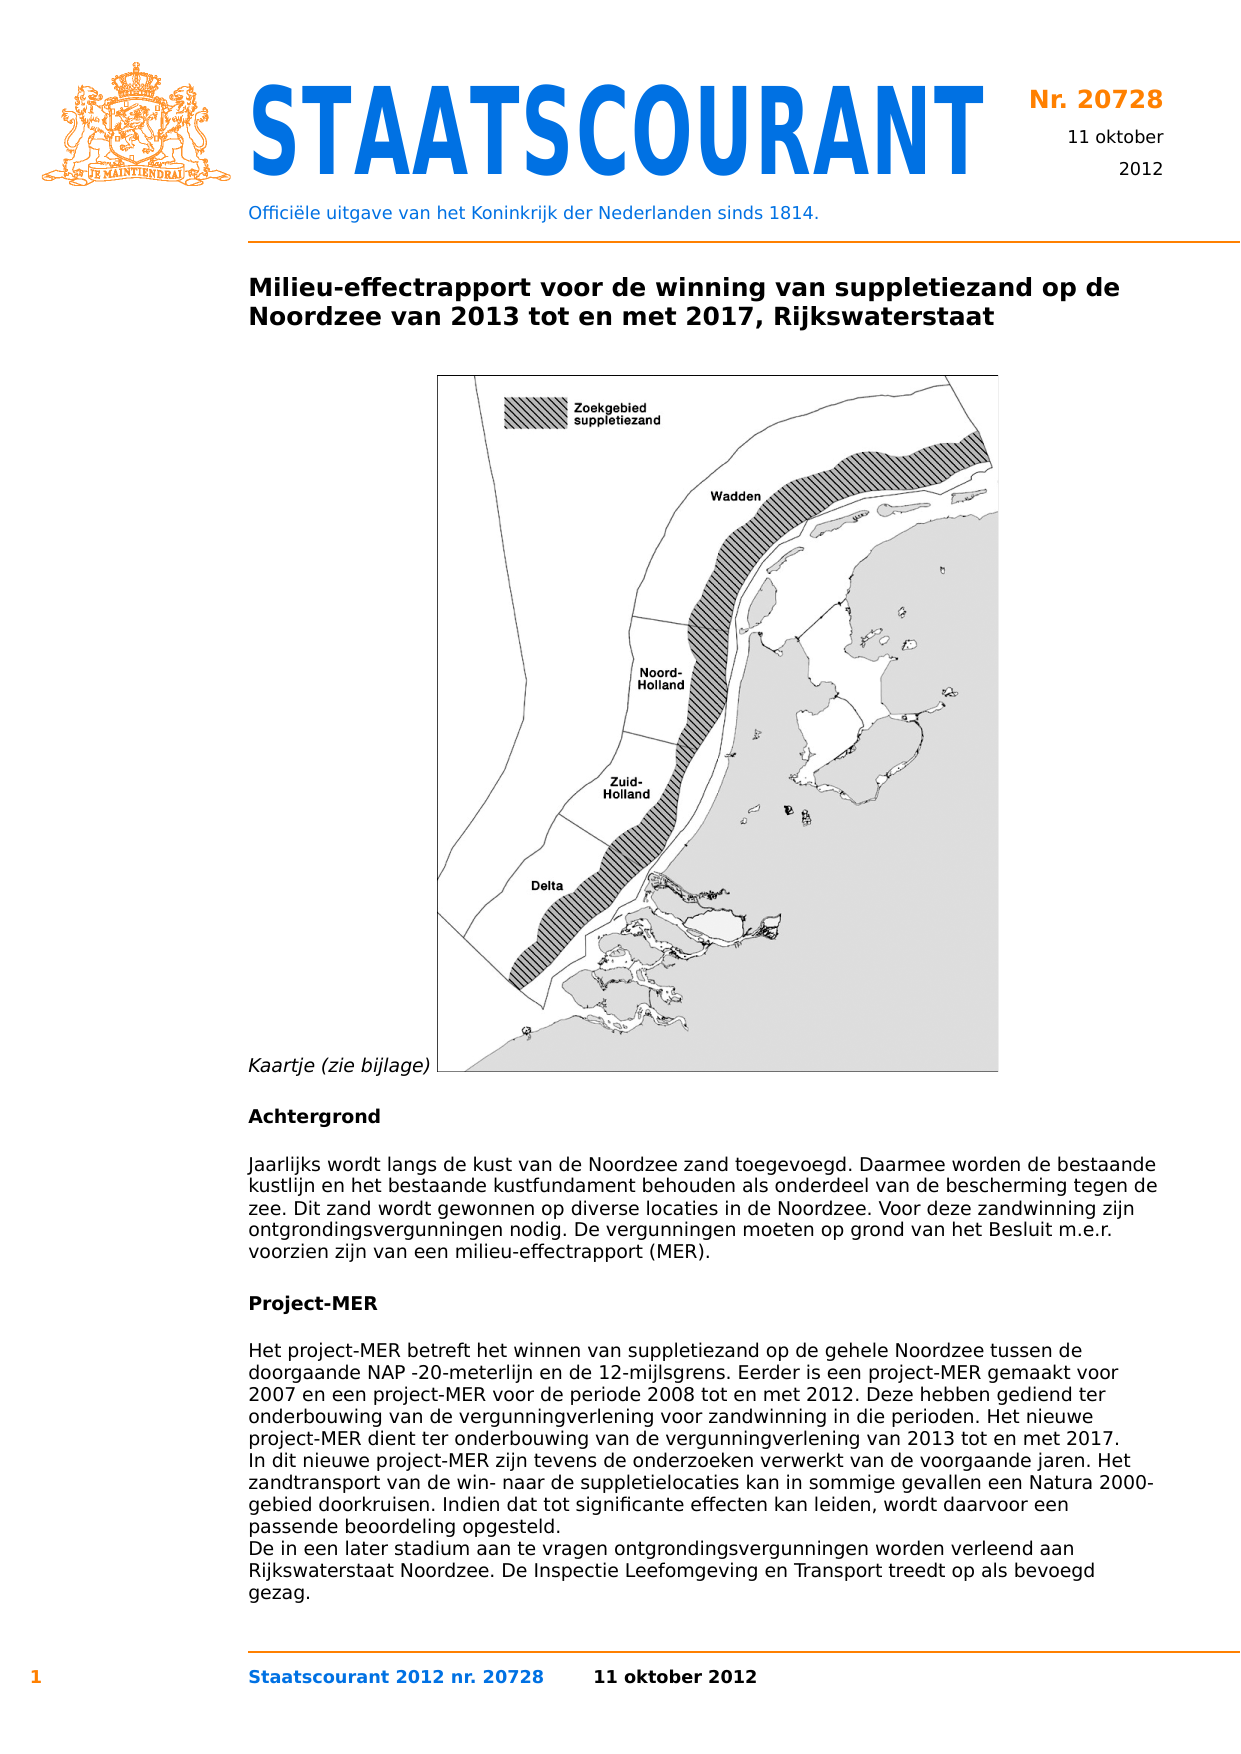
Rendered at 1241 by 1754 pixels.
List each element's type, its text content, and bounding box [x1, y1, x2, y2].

picture [437, 375, 999, 1072]
text Kaartje (zie bijlage) [248, 375, 1163, 1076]
table_cell 11 oktober [998, 121, 1240, 153]
table_header STAATSCOURANT [248, 62, 998, 203]
text Het project-MER betreft het winnen van suppletiezand op de gehele Noordzee tussen de doorgaande NAP -20-meterlijn en de 12-mijlsgrens. Eerder is een project-MER gemaakt voor 2007 en een project-MER voor de periode 2008 tot en met 2012. Deze hebben gediend ter onderbouwing van de vergunningverlening voor zandwinning in die perioden. Het nieuwe project-MER dient ter onderbouwing van de vergunningverlening van 2013 tot en met 2017. [248, 1340, 1163, 1450]
table_header [25, 62, 248, 241]
subtitle Milieu-effectrapport voor de winning van suppletiezand op de Noordzee van 2013 tot en met 2017, Rijkswaterstaat [248, 273, 1163, 331]
subtitle Project-MER [248, 1293, 1163, 1315]
text Jaarlijks wordt langs de kust van de Noordzee zand toegevoegd. Daarmee worden de bestaande kustlijn en het bestaande kustfundament behouden als onderdeel van de bescherming tegen de zee. Dit zand wordt gewonnen op diverse locaties in de Noordzee. Voor deze zandwinning zijn ontgrondingsvergunningen nodig. De vergunningen moeten op grond van het Besluit m.e.r. voorzien zijn van een milieu-effectrapport (MER). [248, 1153, 1163, 1263]
table_cell Officiële uitgave van het Koninkrijk der Nederlanden sinds 1814. [248, 203, 1240, 241]
table_cell 2012 [998, 153, 1240, 203]
text De in een later stadium aan te vragen ontgrondingsvergunningen worden verleend aan Rijkswaterstaat Noordzee. De Inspectie Leefomgeving en Transport treedt op als bevoegd gezag. [248, 1538, 1163, 1604]
picture [41, 62, 231, 186]
table_header Nr. 20728 [998, 62, 1240, 121]
subtitle Achtergrond [248, 1106, 1163, 1128]
text In dit nieuwe project-MER zijn tevens de onderzoeken verwerkt van de voorgaande jaren. Het zandtransport van de win- naar de suppletielocaties kan in sommige gevallen een Natura 2000-gebied doorkruisen. Indien dat tot significante effecten kan leiden, wordt daarvoor een passende beoordeling opgesteld. [248, 1450, 1163, 1538]
